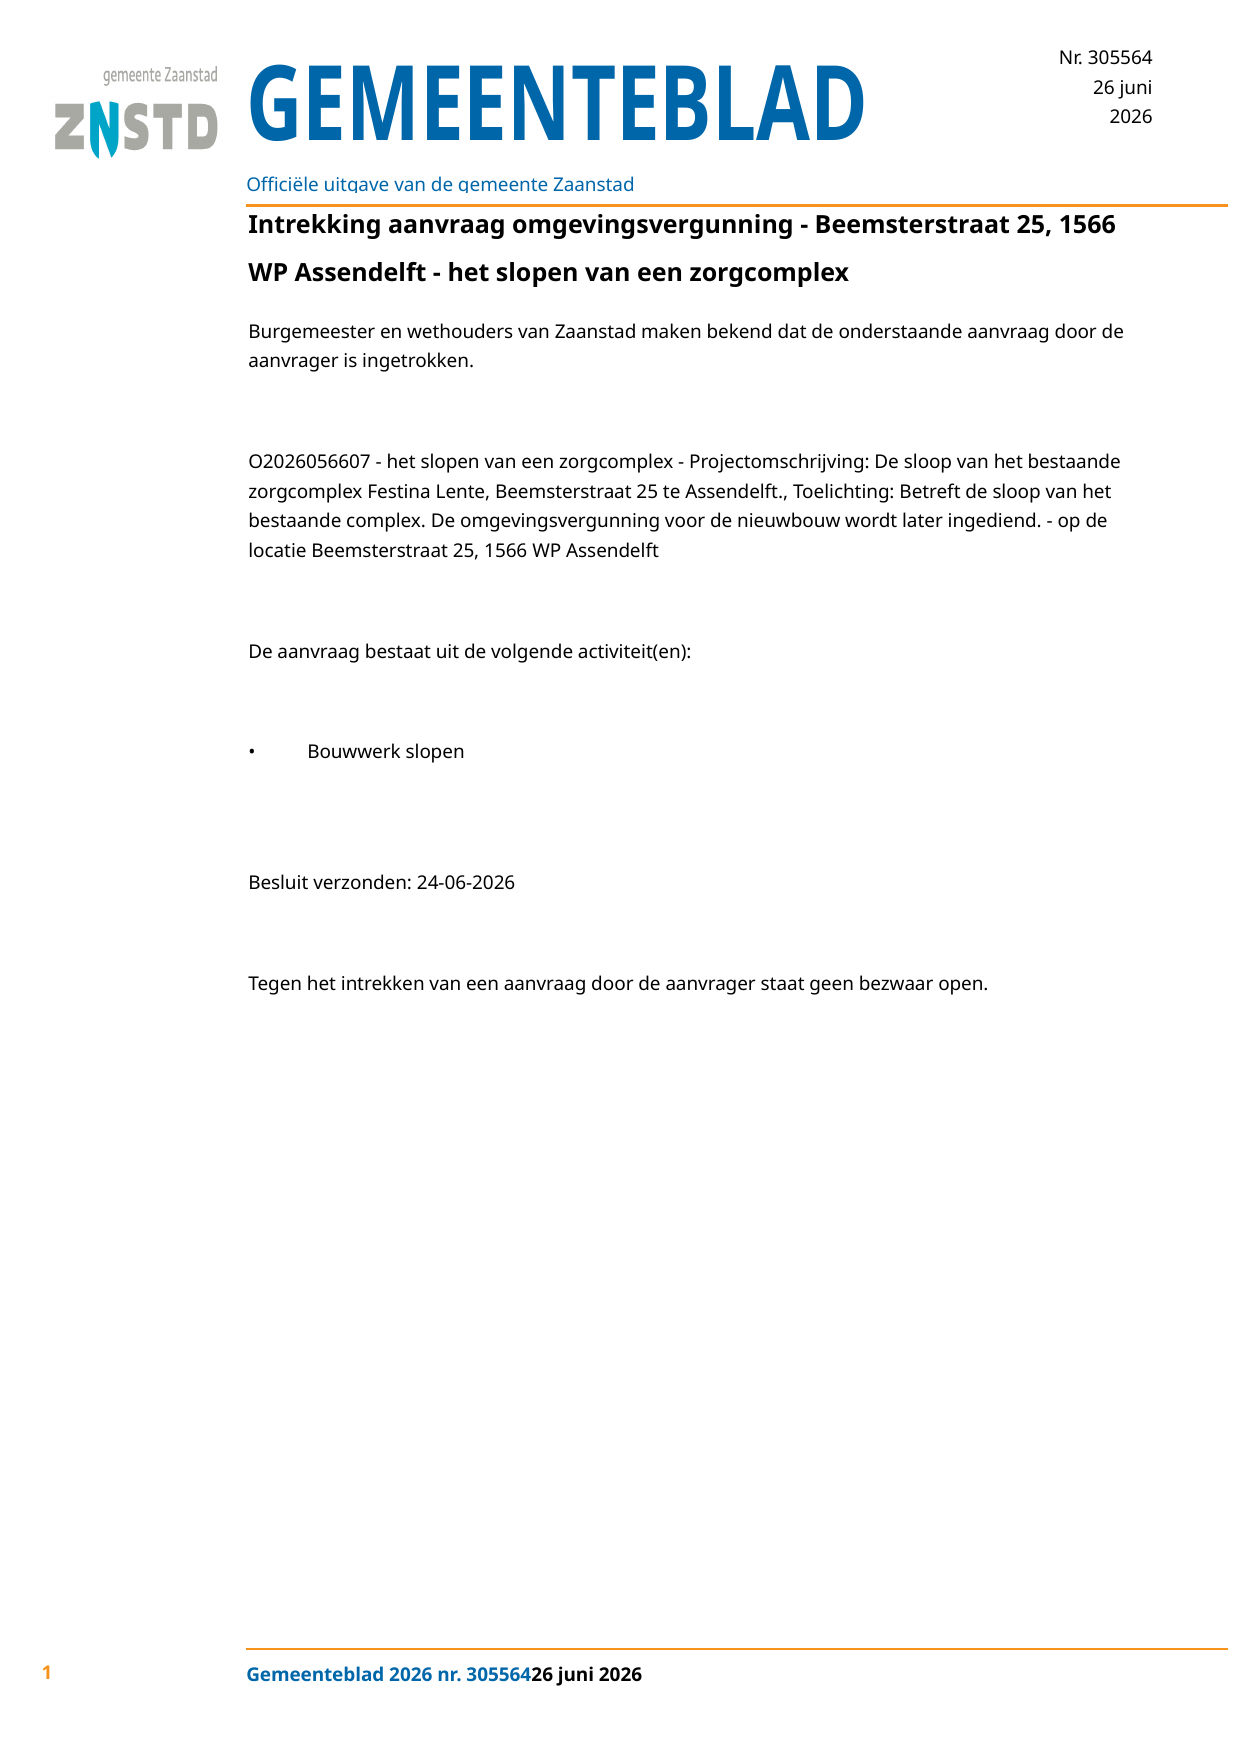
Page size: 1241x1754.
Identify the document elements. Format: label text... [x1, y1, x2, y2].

picture [41, 47, 231, 172]
text Burgemeester en wethouders van Zaanstad maken bekend dat de onderstaande aanvraag door de aanvrager is ingetrokken. [248, 318, 1152, 373]
list Bouwwerk slopen [248, 739, 1152, 764]
text Besluit verzonden: 24-06-2026 [248, 869, 1152, 895]
text Intrekking aanvraag omgevingsvergunning - Beemsterstraat 25, 1566 WP Assendelft - het slopen van een zorgcomplex [248, 207, 1152, 288]
text De aanvraag bestaat uit de volgende activiteit(en): [248, 638, 1152, 664]
text Tegen het intrekken van een aanvraag door de aanvrager staat geen bezwaar open. [248, 970, 1152, 996]
text O2026056607 - het slopen van een zorgcomplex - Projectomschrijving: De sloop van het bestaande zorgcomplex Festina Lente, Beemsterstraat 25 te Assendelft., Toelichting: Betreft de sloop van het bestaande complex. De omgevingsvergunning voor de nieuwbouw wordt later ingediend. - op de locatie Beemsterstraat 25, 1566 WP Assendelft [248, 448, 1152, 563]
